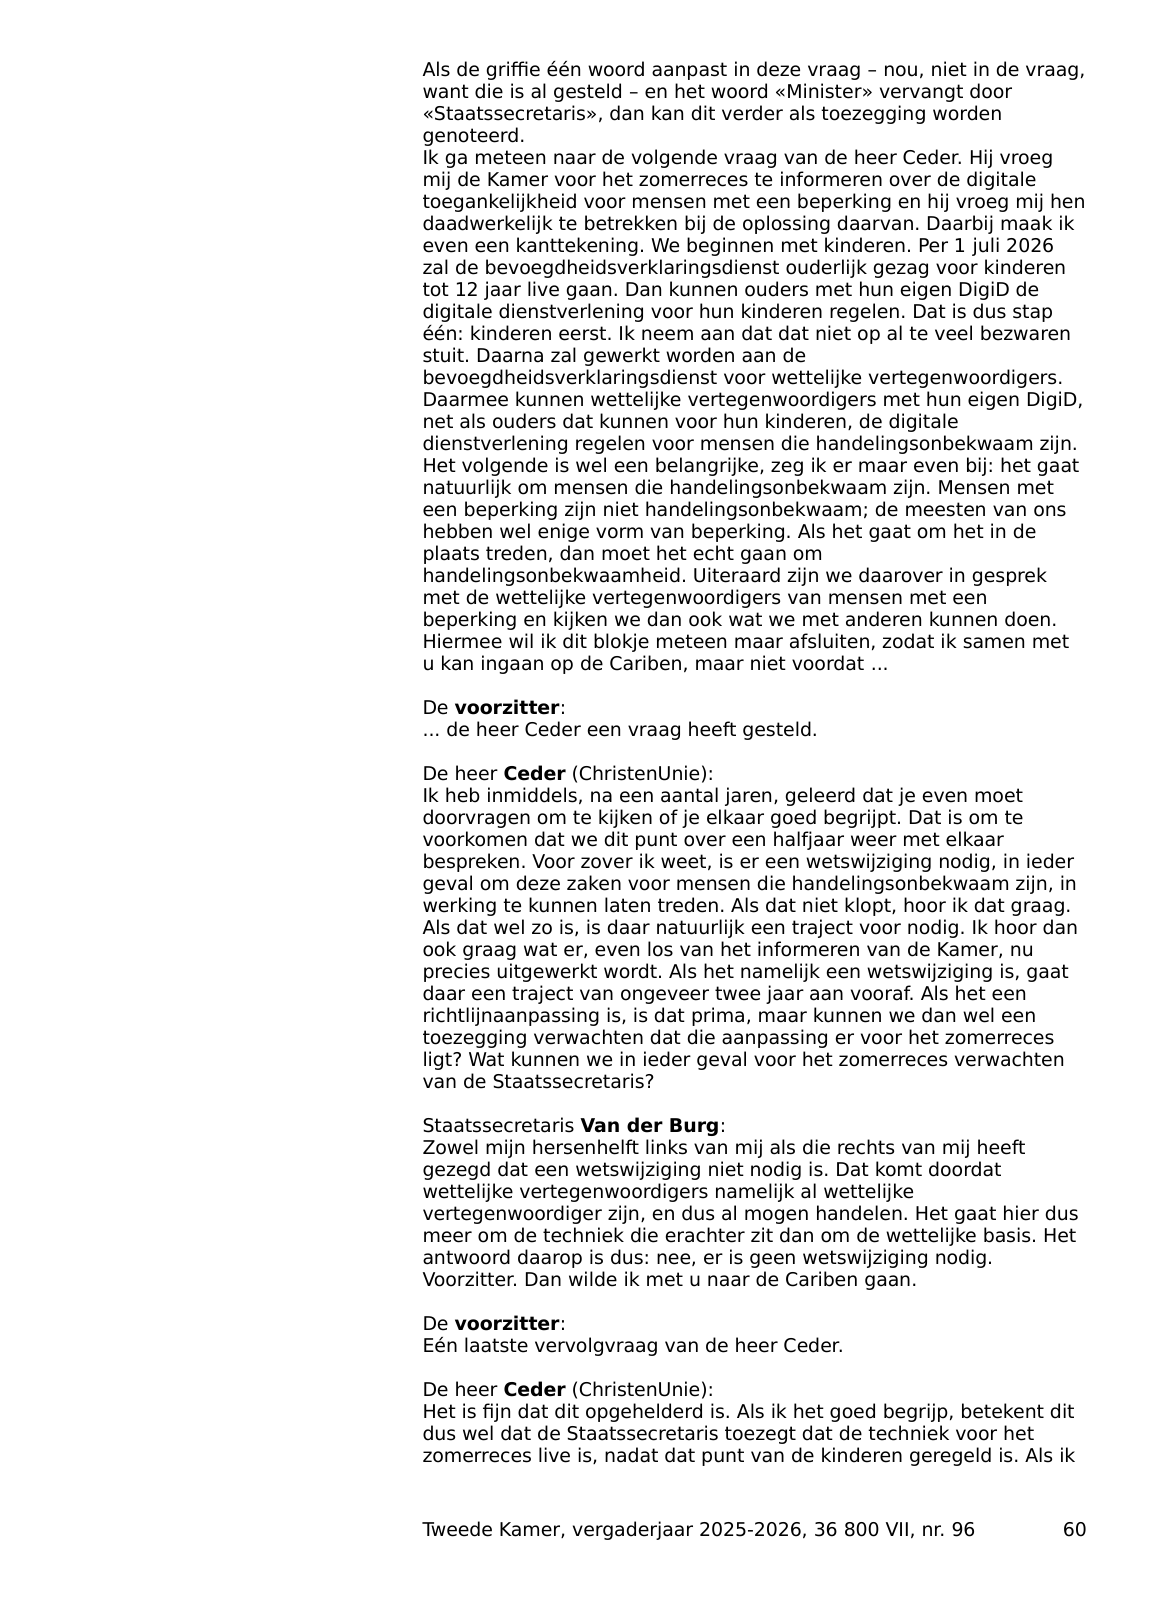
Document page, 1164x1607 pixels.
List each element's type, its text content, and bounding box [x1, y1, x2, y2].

text Zowel mijn hersenhelft links van mij als die rechts van mij heeft gezegd dat een wetswijziging niet nodig is. Dat komt doordat wettelijke vertegenwoordigers namelijk al wettelijke vertegenwoordiger zijn, en dus al mogen handelen. Het gaat hier dus meer om de techniek die erachter zit dan om de wettelijke basis. Het antwoord daarop is dus: nee, er is geen wetswijziging nodig. [422, 1137, 1087, 1268]
text Voorzitter. Dan wilde ik met u naar de Cariben gaan. [422, 1268, 1087, 1291]
text De heer Ceder (ChristenUnie): [422, 763, 1087, 785]
text Ik heb inmiddels, na een aantal jaren, geleerd dat je even moet doorvragen om te kijken of je elkaar goed begrijpt. Dat is om te voorkomen dat we dit punt over een halfjaar weer met elkaar bespreken. Voor zover ik weet, is er een wetswijziging nodig, in ieder geval om deze zaken voor mensen die handelingsonbekwaam zijn, in werking te kunnen laten treden. Als dat niet klopt, hoor ik dat graag. Als dat wel zo is, is daar natuurlijk een traject voor nodig. Ik hoor dan ook graag wat er, even los van het informeren van de Kamer, nu precies uitgewerkt wordt. Als het namelijk een wetswijziging is, gaat daar een traject van ongeveer twee jaar aan vooraf. Als het een richtlijnaanpassing is, is dat prima, maar kunnen we dan wel een toezegging verwachten dat die aanpassing er voor het zomerreces ligt? Wat kunnen we in ieder geval voor het zomerreces verwachten van de Staatssecretaris? [422, 785, 1087, 1092]
text ... de heer Ceder een vraag heeft gesteld. [422, 719, 1087, 741]
text Ik ga meteen naar de volgende vraag van de heer Ceder. Hij vroeg mij de Kamer voor het zomerreces te informeren over de digitale toegankelijkheid voor mensen met een beperking en hij vroeg mij hen daadwerkelijk te betrekken bij de oplossing daarvan. Daarbij maak ik even een kanttekening. We beginnen met kinderen. Per 1 juli 2026 zal de bevoegdheidsverklaringsdienst ouderlijk gezag voor kinderen tot 12 jaar live gaan. Dan kunnen ouders met hun eigen DigiD de digitale dienstverlening voor hun kinderen regelen. Dat is dus stap één: kinderen eerst. Ik neem aan dat dat niet op al te veel bezwaren stuit. Daarna zal gewerkt worden aan de bevoegdheidsverklaringsdienst voor wettelijke vertegenwoordigers. Daarmee kunnen wettelijke vertegenwoordigers met hun eigen DigiD, net als ouders dat kunnen voor hun kinderen, de digitale dienstverlening regelen voor mensen die handelingsonbekwaam zijn. Het volgende is wel een belangrijke, zeg ik er maar even bij: het gaat natuurlijk om mensen die handelingsonbekwaam zijn. Mensen met een beperking zijn niet handelingsonbekwaam; de meesten van ons hebben wel enige vorm van beperking. Als het gaat om het in de plaats treden, dan moet het echt gaan om handelingsonbekwaamheid. Uiteraard zijn we daarover in gesprek met de wettelijke vertegenwoordigers van mensen met een beperking en kijken we dan ook wat we met anderen kunnen doen. [422, 147, 1087, 631]
text De voorzitter: [422, 697, 1087, 719]
text Eén laatste vervolgvraag van de heer Ceder. [422, 1335, 1087, 1357]
text Het is fijn dat dit opgehelderd is. Als ik het goed begrijp, betekent dit dus wel dat de Staatssecretaris toezegt dat de techniek voor het zomerreces live is, nadat dat punt van de kinderen geregeld is. Als ik [422, 1401, 1087, 1467]
text Staatssecretaris Van der Burg: [422, 1115, 1087, 1137]
text De heer Ceder (ChristenUnie): [422, 1379, 1087, 1401]
text Hiermee wil ik dit blokje meteen maar afsluiten, zodat ik samen met u kan ingaan op de Cariben, maar niet voordat ... [422, 631, 1087, 674]
text Als de griffie één woord aanpast in deze vraag – nou, niet in de vraag, want die is al gesteld – en het woord «Minister» vervangt door «Staatssecretaris», dan kan dit verder als toezegging worden genoteerd. [422, 59, 1087, 147]
text De voorzitter: [422, 1313, 1087, 1335]
